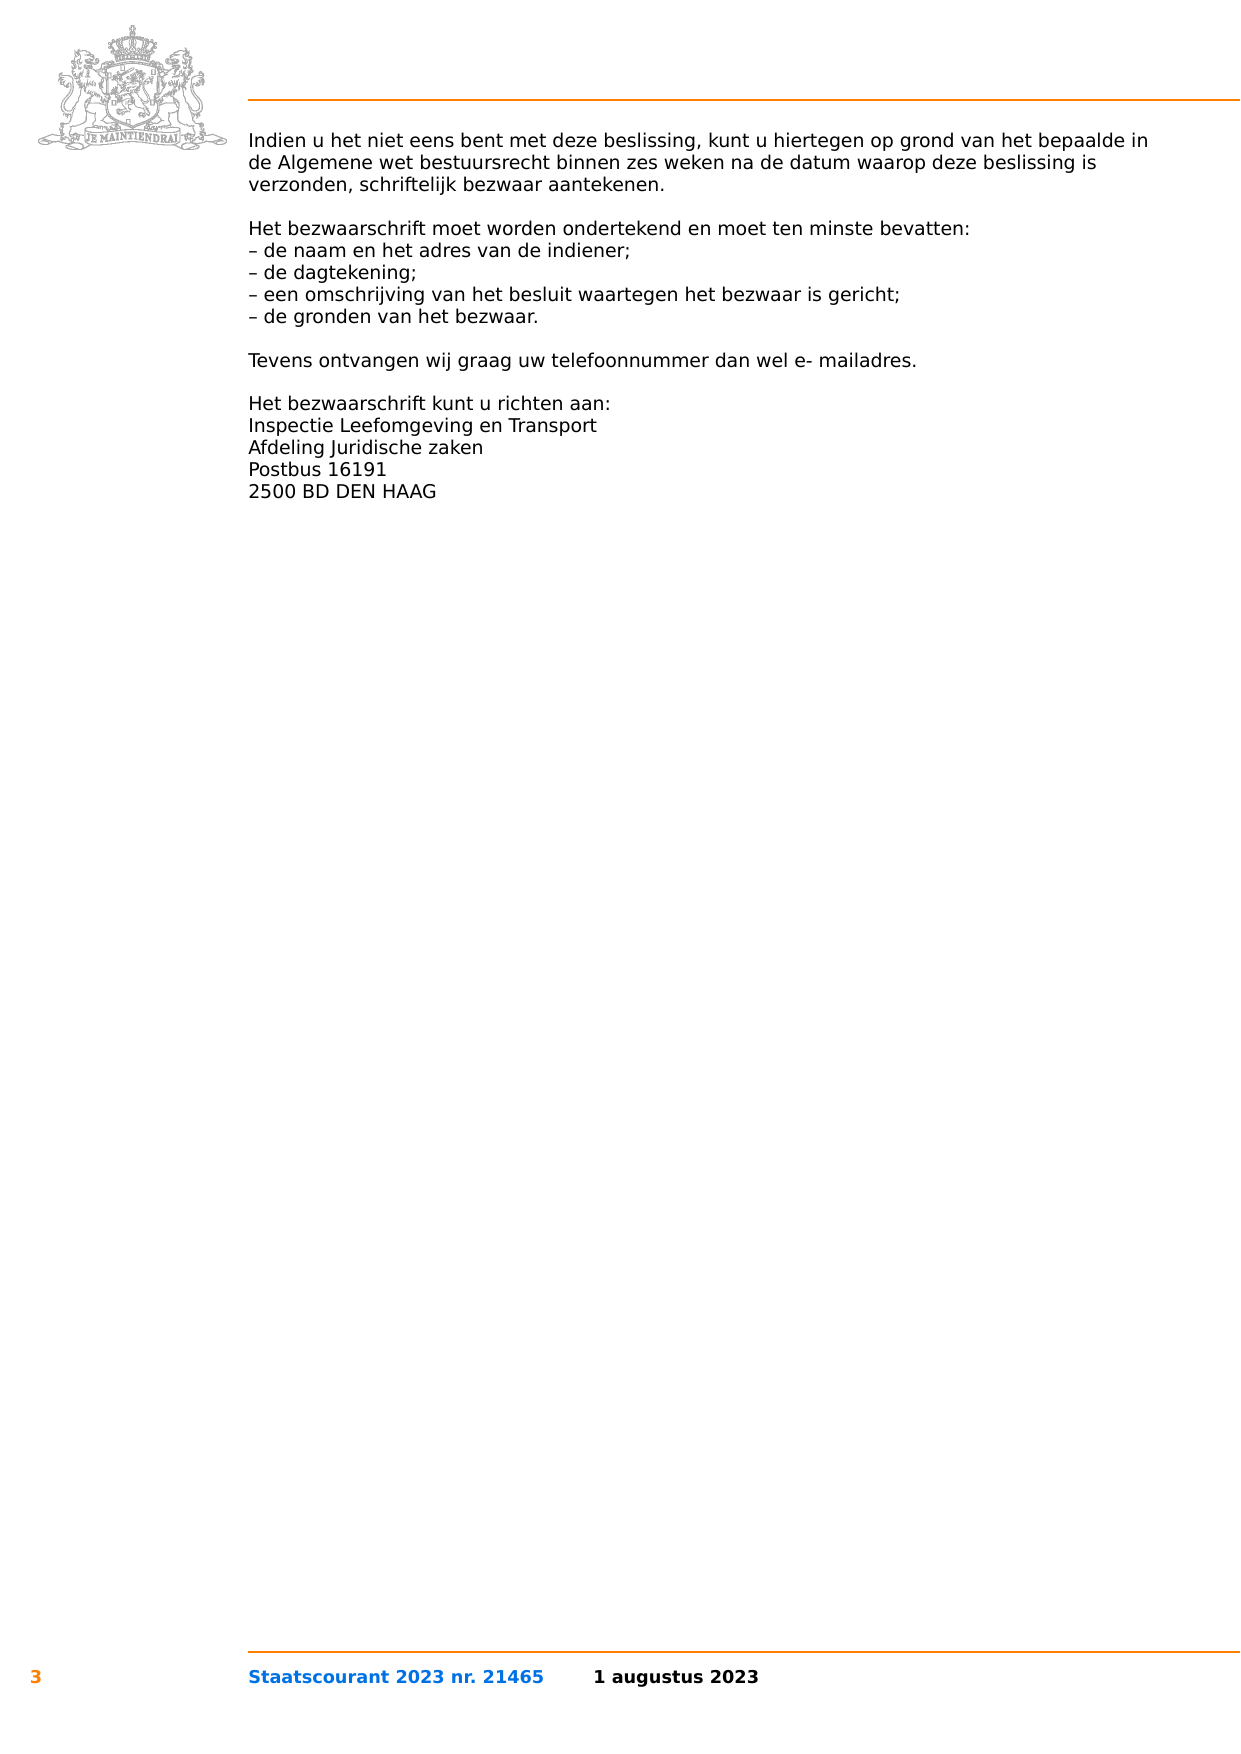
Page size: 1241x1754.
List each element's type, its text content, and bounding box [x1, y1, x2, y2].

text Inspectie Leefomgeving en Transport [248, 415, 1163, 437]
text Postbus 16191 [248, 459, 1163, 481]
text Het bezwaarschrift moet worden ondertekend en moet ten minste bevatten: [248, 218, 1163, 240]
text – de naam en het adres van de indiener; [248, 240, 1163, 262]
text – een omschrijving van het besluit waartegen het bezwaar is gericht; [248, 284, 1163, 306]
text – de dagtekening; [248, 262, 1163, 284]
text Het bezwaarschrift kunt u richten aan: [248, 393, 1163, 415]
text Tevens ontvangen wij graag uw telefoonnummer dan wel e- mailadres. [248, 349, 1163, 371]
text 2500 BD DEN HAAG [248, 481, 1163, 503]
text Afdeling Juridische zaken [248, 437, 1163, 459]
text Indien u het niet eens bent met deze beslissing, kunt u hiertegen op grond van het bepaalde in de Algemene wet bestuursrecht binnen zes weken na de datum waarop deze beslissing is verzonden, schriftelijk bezwaar aantekenen. [248, 130, 1163, 196]
text – de gronden van het bezwaar. [248, 306, 1163, 328]
picture [38, 25, 227, 150]
